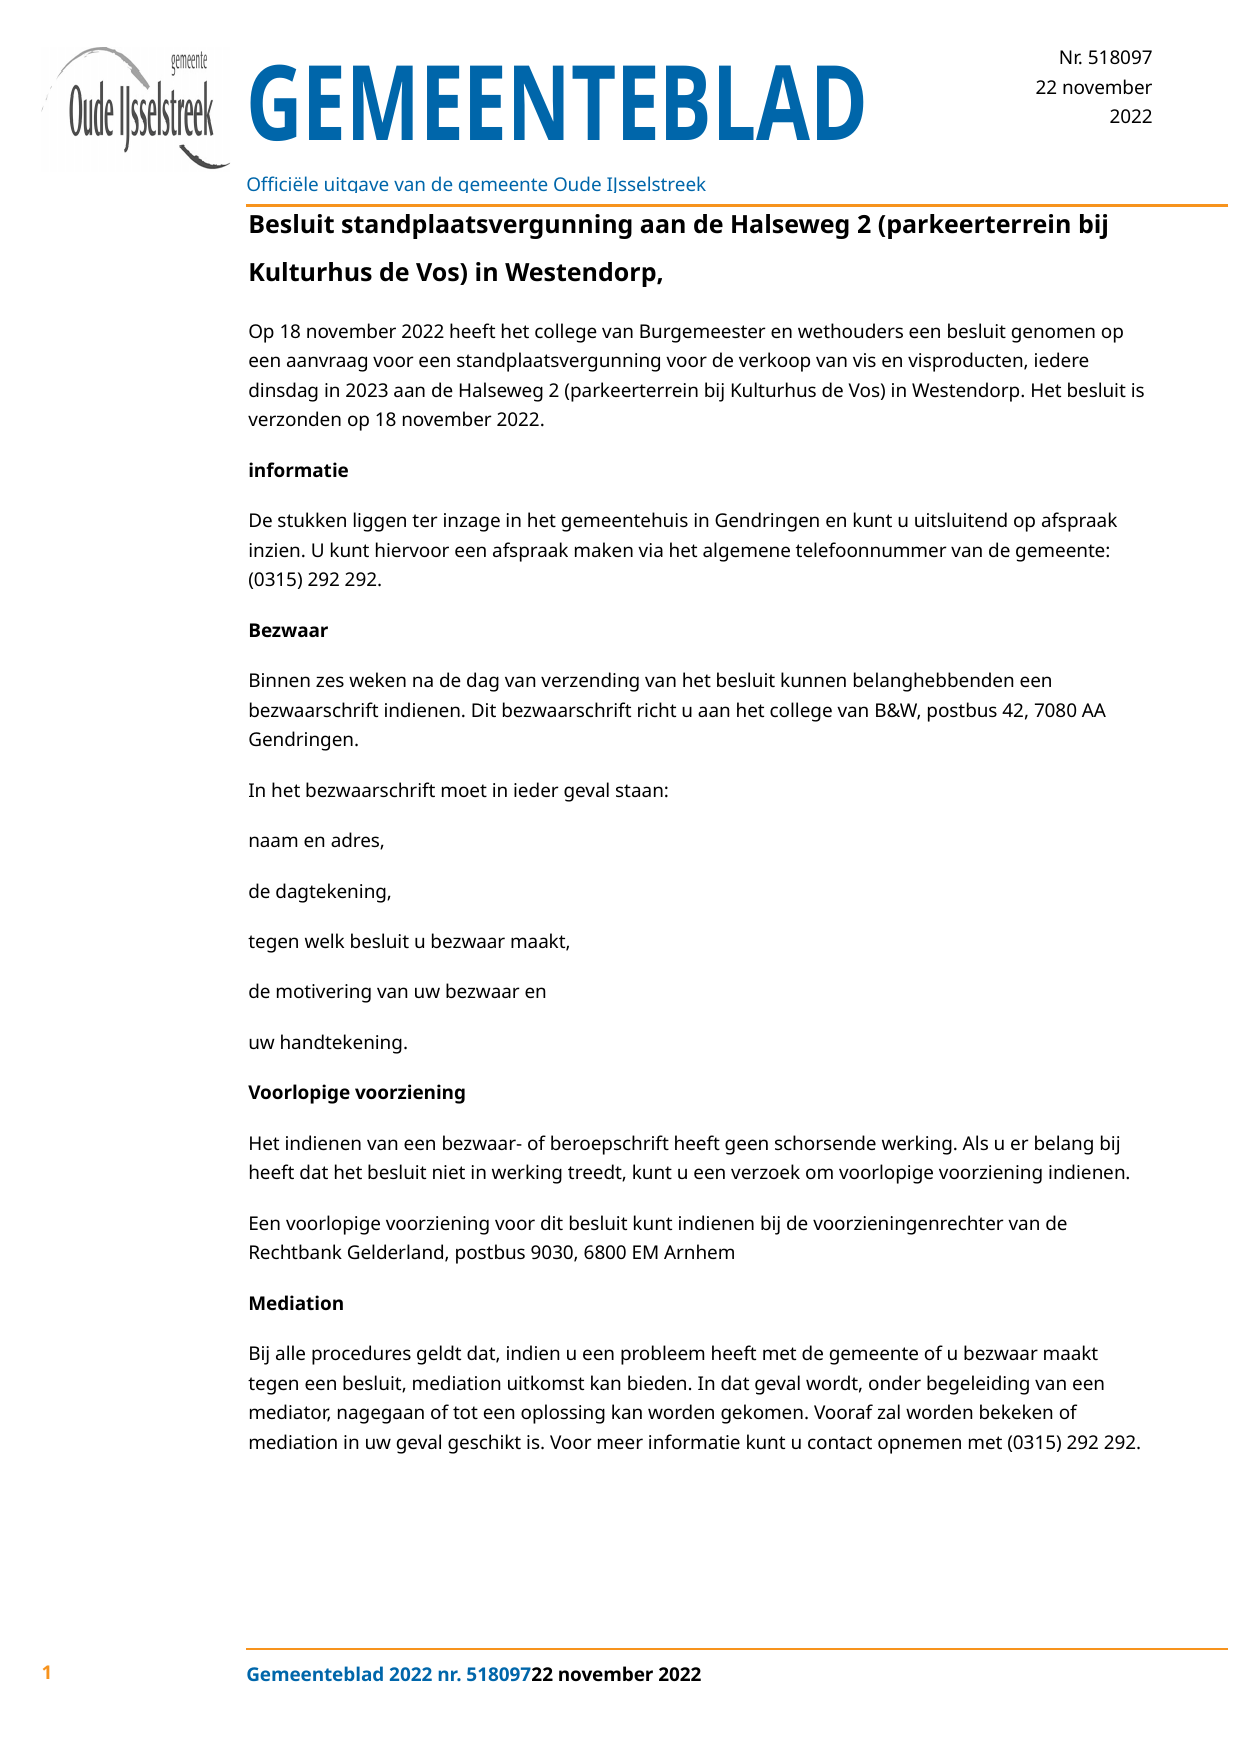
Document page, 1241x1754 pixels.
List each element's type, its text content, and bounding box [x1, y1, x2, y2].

text de motivering van uw bezwaar en [248, 979, 1152, 1004]
text Voorlopige voorziening [248, 1079, 1152, 1105]
text In het bezwaarschrift moet in ieder geval staan: [248, 777, 1152, 803]
picture [41, 47, 231, 172]
text Bij alle procedures geldt dat, indien u een probleem heeft met de gemeente of u bezwaar maakt tegen een besluit, mediation uitkomst kan bieden. In dat geval wordt, onder begeleiding van een mediator, nagegaan of tot een oplossing kan worden gekomen. Vooraf zal worden bekeken of mediation in uw geval geschikt is. Voor meer informatie kunt u contact opnemen met (0315) 292 292. [248, 1340, 1152, 1455]
text Bezwaar [248, 617, 1152, 643]
text Mediation [248, 1290, 1152, 1316]
text informatie [248, 457, 1152, 483]
text Het indienen van een bezwaar- of beroepschrift heeft geen schorsende werking. Als u er belang bij heeft dat het besluit niet in werking treedt, kunt u een verzoek om voorlopige voorziening indienen. [248, 1130, 1152, 1185]
text De stukken liggen ter inzage in het gemeentehuis in Gendringen en kunt u uitsluitend op afspraak inzien. U kunt hiervoor een afspraak maken via het algemene telefoonnummer van de gemeente: (0315) 292 292. [248, 507, 1152, 592]
text Een voorlopige voorziening voor dit besluit kunt indienen bij de voorzieningenrechter van de Rechtbank Gelderland, postbus 9030, 6800 EM Arnhem [248, 1210, 1152, 1265]
text Binnen zes weken na de dag van verzending van het besluit kunnen belanghebbenden een bezwaarschrift indienen. Dit bezwaarschrift richt u aan het college van B&W, postbus 42, 7080 AA Gendringen. [248, 667, 1152, 752]
text uw handtekening. [248, 1029, 1152, 1055]
text tegen welk besluit u bezwaar maakt, [248, 928, 1152, 954]
text Besluit standplaatsvergunning aan de Halseweg 2 (parkeerterrein bij Kulturhus de Vos) in Westendorp, [248, 207, 1152, 288]
text de dagtekening, [248, 878, 1152, 904]
text naam en adres, [248, 827, 1152, 853]
text Op 18 november 2022 heeft het college van Burgemeester en wethouders een besluit genomen op een aanvraag voor een standplaatsvergunning voor de verkoop van vis en visproducten, iedere dinsdag in 2023 aan de Halseweg 2 (parkeerterrein bij Kulturhus de Vos) in Westendorp. Het besluit is verzonden op 18 november 2022. [248, 318, 1152, 432]
